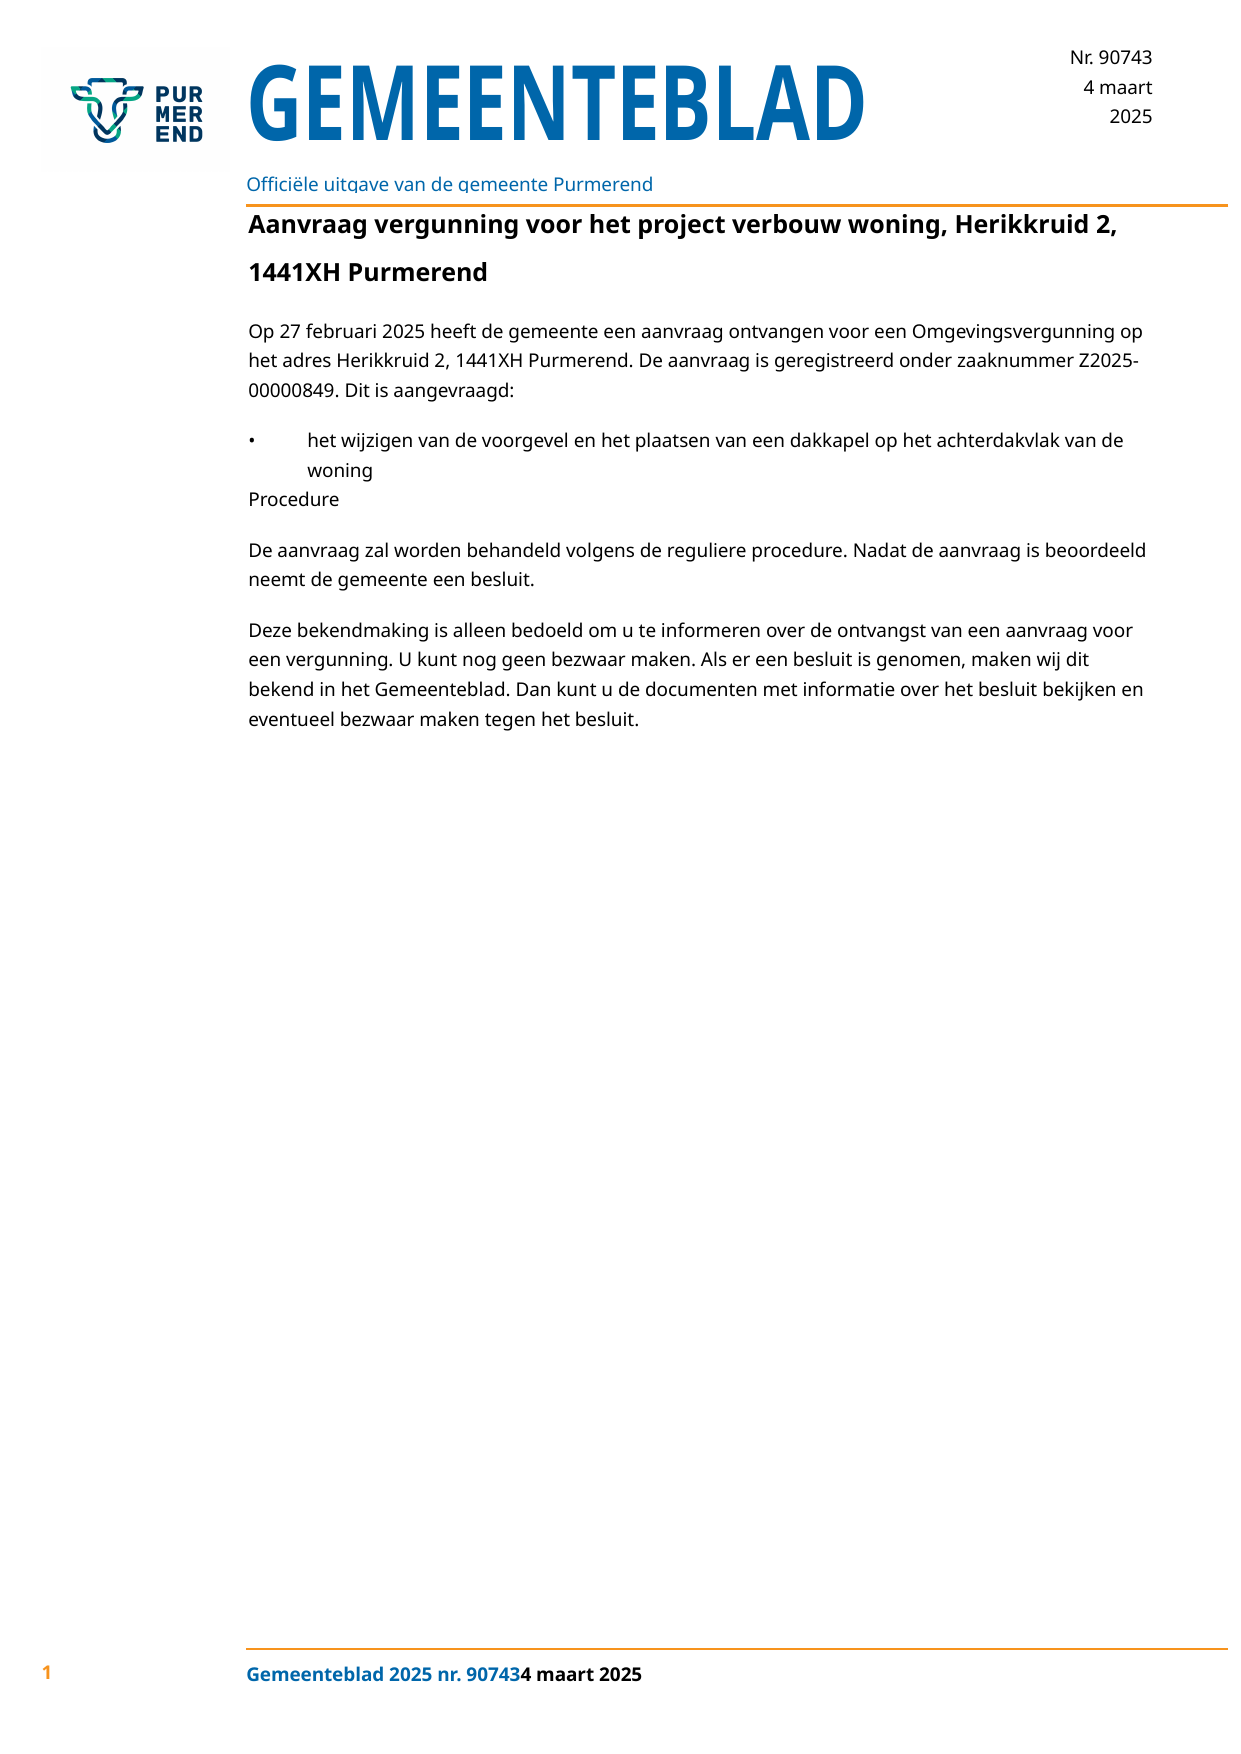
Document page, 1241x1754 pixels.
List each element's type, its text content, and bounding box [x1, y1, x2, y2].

list het wijzigen van de voorgevel en het plaatsen van een dakkapel op het achterdakvlak van de woning [248, 427, 1152, 483]
picture [41, 47, 231, 172]
text Procedure [248, 487, 1152, 512]
text Op 27 februari 2025 heeft de gemeente een aanvraag ontvangen voor een Omgevingsvergunning op het adres Herikkruid 2, 1441XH Purmerend. De aanvraag is geregistreerd onder zaaknummer Z2025-00000849. Dit is aangevraagd: [248, 318, 1152, 403]
text De aanvraag zal worden behandeld volgens de reguliere procedure. Nadat de aanvraag is beoordeeld neemt de gemeente een besluit. [248, 537, 1152, 592]
text Deze bekendmaking is alleen bedoeld om u te informeren over de ontvangst van een aanvraag voor een vergunning. U kunt nog geen bezwaar maken. Als er een besluit is genomen, maken wij dit bekend in het Gemeenteblad. Dan kunt u de documenten met informatie over het besluit bekijken en eventueel bezwaar maken tegen het besluit. [248, 617, 1152, 732]
text Aanvraag vergunning voor het project verbouw woning, Herikkruid 2, 1441XH Purmerend [248, 207, 1152, 288]
